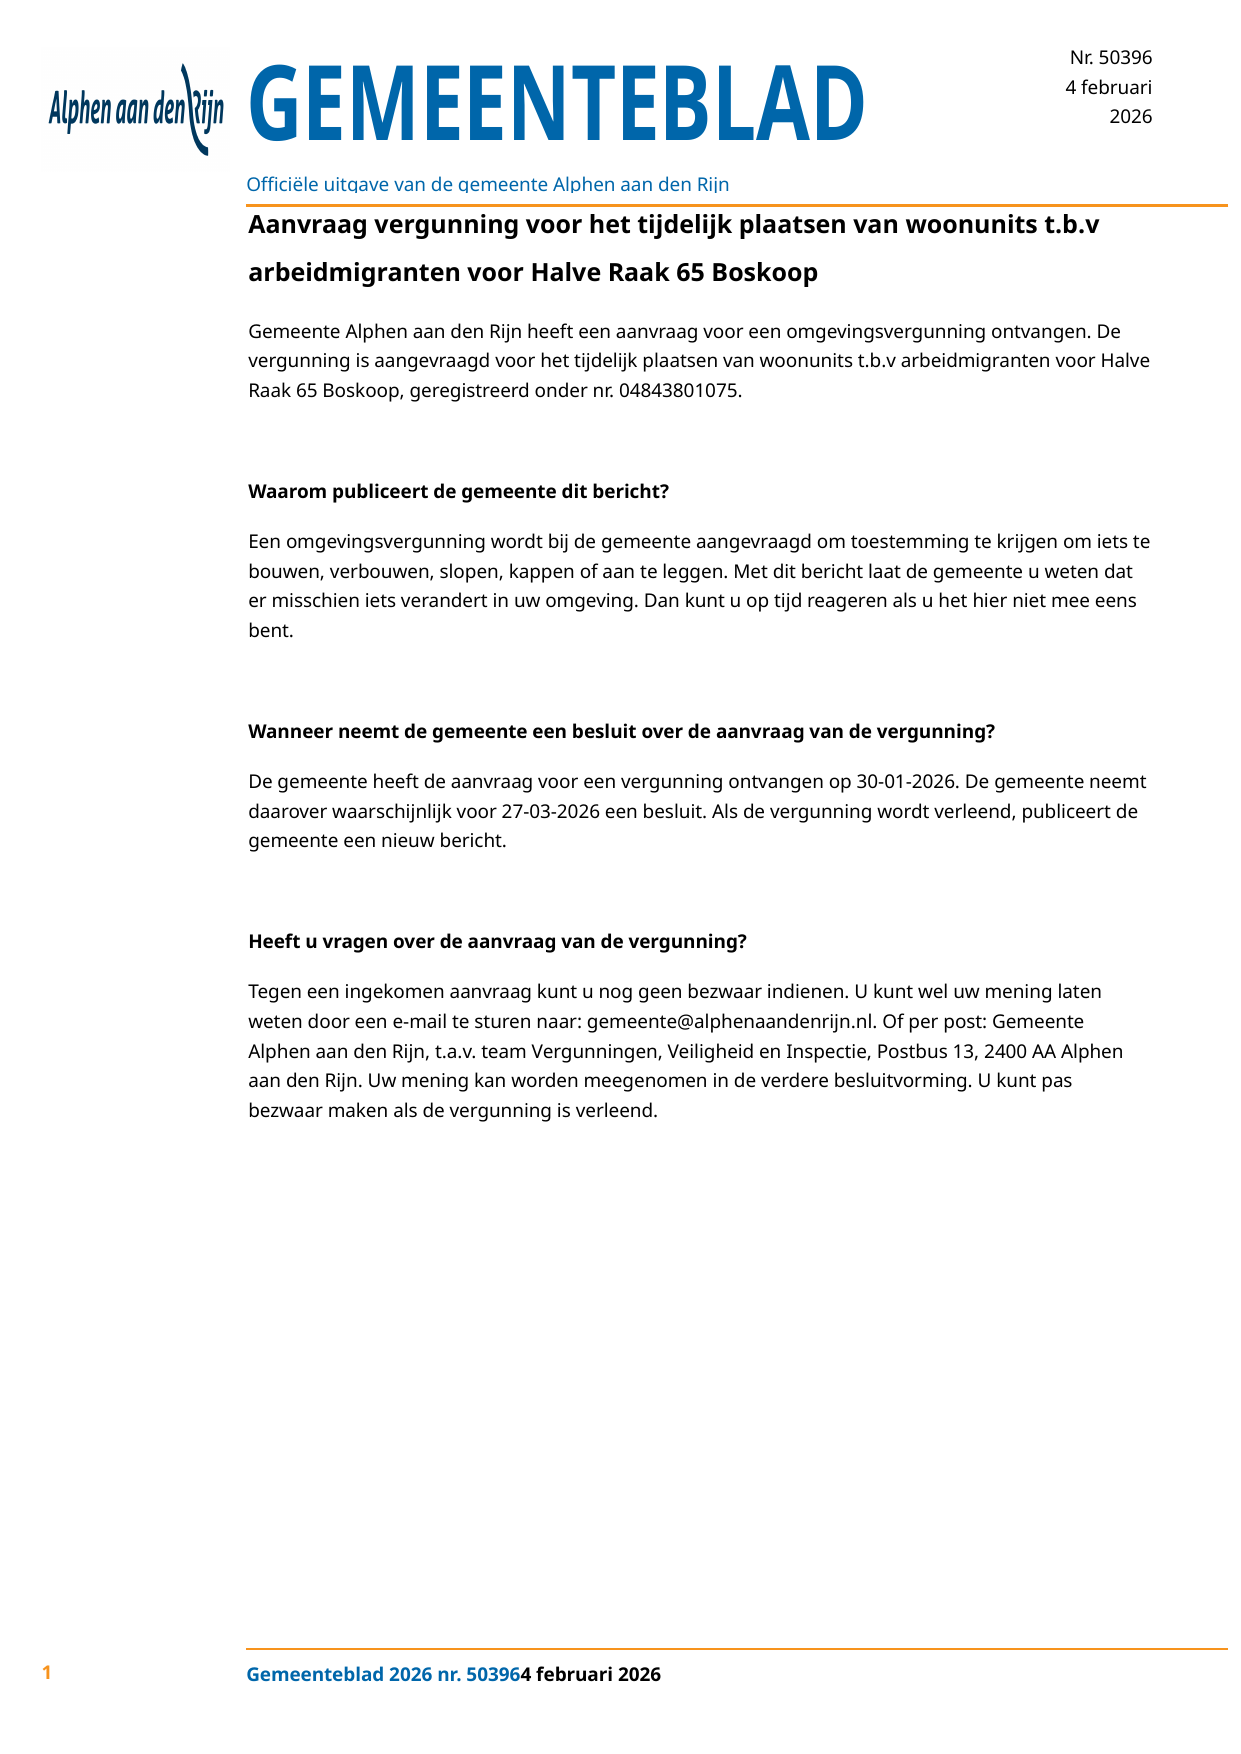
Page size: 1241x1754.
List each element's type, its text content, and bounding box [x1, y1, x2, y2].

picture [41, 47, 231, 172]
text Gemeente Alphen aan den Rijn heeft een aanvraag voor een omgevingsvergunning ontvangen. De vergunning is aangevraagd voor het tijdelijk plaatsen van woonunits t.b.v arbeidmigranten voor Halve Raak 65 Boskoop, geregistreerd onder nr. 04843801075. [248, 318, 1152, 403]
text Een omgevingsvergunning wordt bij de gemeente aangevraagd om toestemming te krijgen om iets te bouwen, verbouwen, slopen, kappen of aan te leggen. Met dit bericht laat de gemeente u weten dat er misschien iets verandert in uw omgeving. Dan kunt u op tijd reageren als u het hier niet mee eens bent. [248, 528, 1152, 643]
text Wanneer neemt de gemeente een besluit over de aanvraag van de vergunning? [248, 718, 1152, 744]
text Aanvraag vergunning voor het tijdelijk plaatsen van woonunits t.b.v arbeidmigranten voor Halve Raak 65 Boskoop [248, 207, 1152, 288]
text Heeft u vragen over de aanvraag van de vergunning? [248, 928, 1152, 954]
text Waarom publiceert de gemeente dit bericht? [248, 478, 1152, 504]
text Tegen een ingekomen aanvraag kunt u nog geen bezwaar indienen. U kunt wel uw mening laten weten door een e-mail te sturen naar: gemeente@alphenaandenrijn.nl. Of per post: Gemeente Alphen aan den Rijn, t.a.v. team Vergunningen, Veiligheid en Inspectie, Postbus 13, 2400 AA Alphen aan den Rijn. Uw mening kan worden meegenomen in de verdere besluitvorming. U kunt pas bezwaar maken als de vergunning is verleend. [248, 979, 1152, 1123]
text De gemeente heeft de aanvraag voor een vergunning ontvangen op 30-01-2026. De gemeente neemt daarover waarschijnlijk voor 27-03-2026 een besluit. Als de vergunning wordt verleend, publiceert de gemeente een nieuw bericht. [248, 768, 1152, 853]
